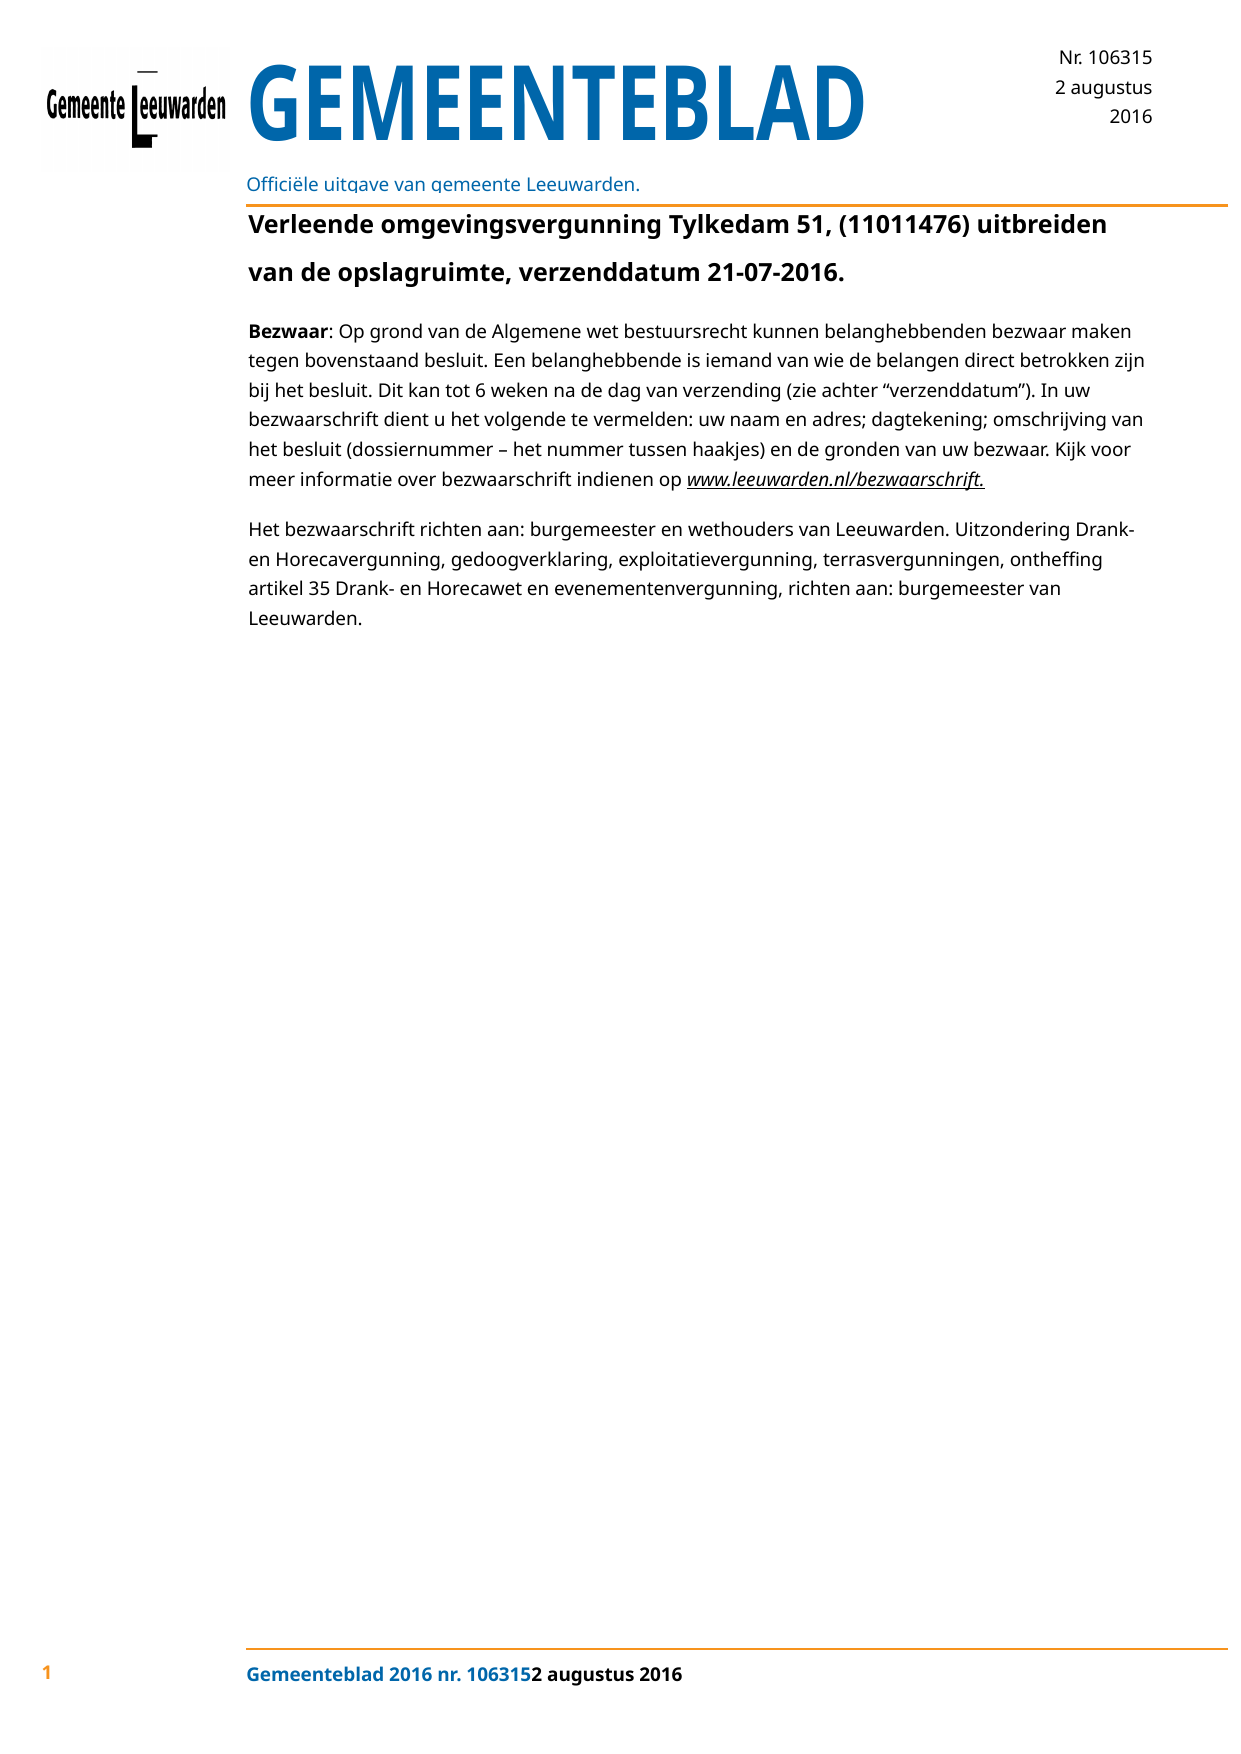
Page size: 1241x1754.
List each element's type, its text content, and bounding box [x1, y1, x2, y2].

text Verleende omgevingsvergunning Tylkedam 51, (11011476) uitbreiden van de opslagruimte, verzenddatum 21-07-2016. [248, 207, 1152, 288]
text Het bezwaarschrift richten aan: burgemeester en wethouders van Leeuwarden. Uitzondering Drank- en Horecavergunning, gedoogverklaring, exploitatievergunning, terrasvergunningen, ontheffing artikel 35 Drank- en Horecawet en evenementenvergunning, richten aan: burgemeester van Leeuwarden. [248, 516, 1152, 631]
text Bezwaar: Op grond van de Algemene wet bestuursrecht kunnen belanghebbenden bezwaar maken tegen bovenstaand besluit. Een belanghebbende is iemand van wie de belangen direct betrokken zijn bij het besluit. Dit kan tot 6 weken na de dag van verzending (zie achter “verzenddatum”). In uw bezwaarschrift dient u het volgende te vermelden: uw naam en adres; dagtekening; omschrijving van het besluit (dossiernummer – het nummer tussen haakjes) en de gronden van uw bezwaar. Kijk voor meer informatie over bezwaarschrift indienen op www.leeuwarden.nl/bezwaarschrift. [248, 318, 1152, 492]
picture [41, 47, 231, 172]
